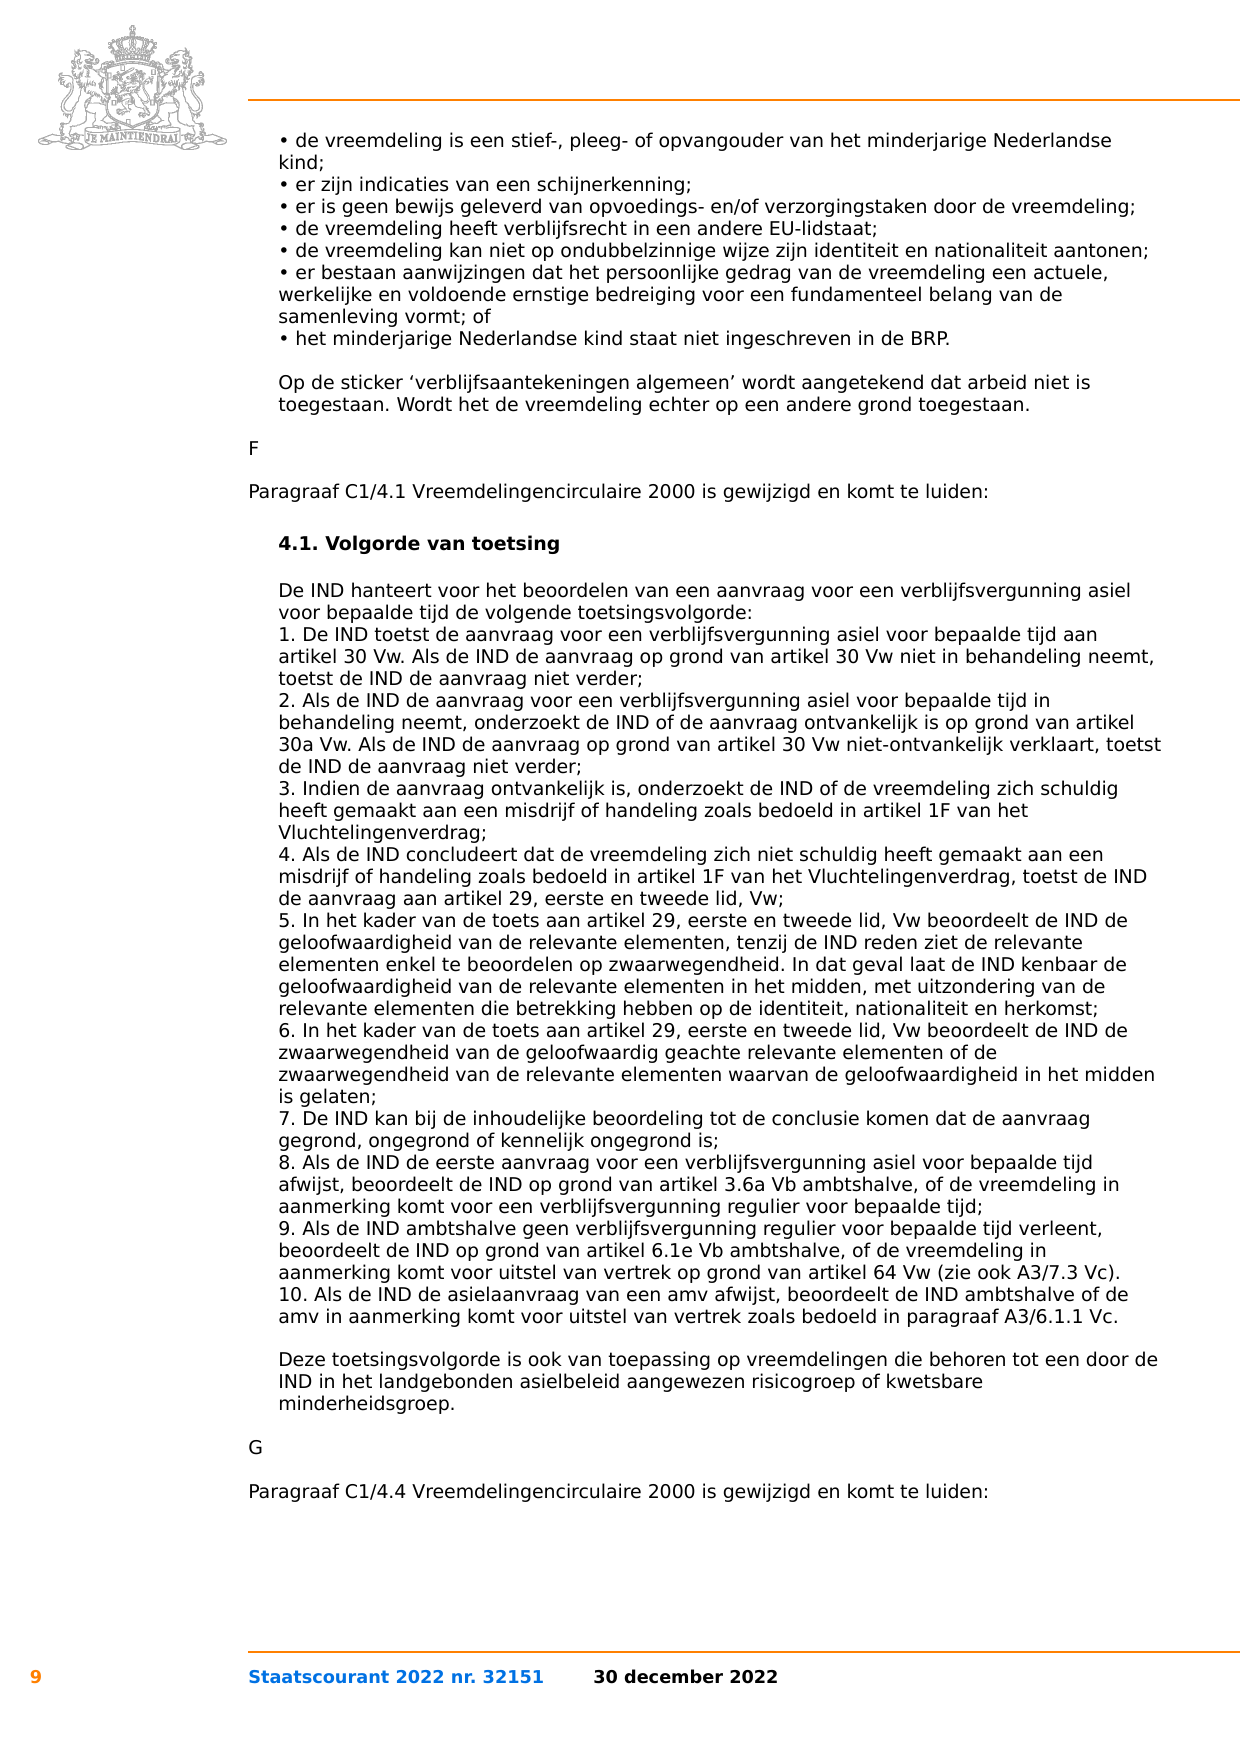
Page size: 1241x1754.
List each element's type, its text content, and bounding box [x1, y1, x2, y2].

text 1. De IND toetst de aanvraag voor een verblijfsvergunning asiel voor bepaalde tijd aan artikel 30 Vw. Als de IND de aanvraag op grond van artikel 30 Vw niet in behandeling neemt, toetst de IND de aanvraag niet verder; [278, 624, 1163, 690]
text 2. Als de IND de aanvraag voor een verblijfsvergunning asiel voor bepaalde tijd in behandeling neemt, onderzoekt de IND of de aanvraag ontvankelijk is op grond van artikel 30a Vw. Als de IND de aanvraag op grond van artikel 30 Vw niet-ontvankelijk verklaart, toetst de IND de aanvraag niet verder; [278, 690, 1163, 778]
subtitle 4.1. Volgorde van toetsing [278, 533, 1163, 555]
text • de vreemdeling kan niet op ondubbelzinnige wijze zijn identiteit en nationaliteit aantonen; [278, 240, 1163, 262]
text Paragraaf C1/4.1 Vreemdelingencirculaire 2000 is gewijzigd en komt te luiden: [248, 481, 1163, 503]
text 3. Indien de aanvraag ontvankelijk is, onderzoekt de IND of de vreemdeling zich schuldig heeft gemaakt aan een misdrijf of handeling zoals bedoeld in artikel 1F van het Vluchtelingenverdrag; [278, 778, 1163, 844]
text 6. In het kader van de toets aan artikel 29, eerste en tweede lid, Vw beoordeelt de IND de zwaarwegendheid van de geloofwaardig geachte relevante elementen of de zwaarwegendheid van de relevante elementen waarvan de geloofwaardigheid in het midden is gelaten; [278, 1020, 1163, 1108]
text Paragraaf C1/4.4 Vreemdelingencirculaire 2000 is gewijzigd en komt te luiden: [248, 1481, 1163, 1503]
text • er bestaan aanwijzingen dat het persoonlijke gedrag van de vreemdeling een actuele, werkelijke en voldoende ernstige bedreiging voor een fundamenteel belang van de samenleving vormt; of [278, 262, 1163, 328]
text 5. In het kader van de toets aan artikel 29, eerste en tweede lid, Vw beoordeelt de IND de geloofwaardigheid van de relevante elementen, tenzij de IND reden ziet de relevante elementen enkel te beoordelen op zwaarwegendheid. In dat geval laat de IND kenbaar de geloofwaardigheid van de relevante elementen in het midden, met uitzondering van de relevante elementen die betrekking hebben op de identiteit, nationaliteit en herkomst; [278, 910, 1163, 1020]
text • de vreemdeling heeft verblijfsrecht in een andere EU-lidstaat; [278, 218, 1163, 240]
text • er is geen bewijs geleverd van opvoedings- en/of verzorgingstaken door de vreemdeling; [278, 196, 1163, 218]
text 8. Als de IND de eerste aanvraag voor een verblijfsvergunning asiel voor bepaalde tijd afwijst, beoordeelt de IND op grond van artikel 3.6a Vb ambtshalve, of de vreemdeling in aanmerking komt voor een verblijfsvergunning regulier voor bepaalde tijd; [278, 1152, 1163, 1218]
text G [248, 1437, 1163, 1459]
text • er zijn indicaties van een schijnerkenning; [278, 174, 1163, 196]
text • de vreemdeling is een stief-, pleeg- of opvangouder van het minderjarige Nederlandse kind; [278, 130, 1163, 174]
text 4. Als de IND concludeert dat de vreemdeling zich niet schuldig heeft gemaakt aan een misdrijf of handeling zoals bedoeld in artikel 1F van het Vluchtelingenverdrag, toetst de IND de aanvraag aan artikel 29, eerste en tweede lid, Vw; [278, 844, 1163, 910]
text F [248, 437, 1163, 459]
text Deze toetsingsvolgorde is ook van toepassing op vreemdelingen die behoren tot een door de IND in het landgebonden asielbeleid aangewezen risicogroep of kwetsbare minderheidsgroep. [278, 1349, 1163, 1415]
text 7. De IND kan bij de inhoudelijke beoordeling tot de conclusie komen dat de aanvraag gegrond, ongegrond of kennelijk ongegrond is; [278, 1108, 1163, 1152]
picture [38, 25, 227, 150]
text 10. Als de IND de asielaanvraag van een amv afwijst, beoordeelt de IND ambtshalve of de amv in aanmerking komt voor uitstel van vertrek zoals bedoeld in paragraaf A3/6.1.1 Vc. [278, 1283, 1163, 1327]
text De IND hanteert voor het beoordelen van een aanvraag voor een verblijfsvergunning asiel voor bepaalde tijd de volgende toetsingsvolgorde: [278, 580, 1163, 624]
text • het minderjarige Nederlandse kind staat niet ingeschreven in de BRP. [278, 328, 1163, 350]
text 9. Als de IND ambtshalve geen verblijfsvergunning regulier voor bepaalde tijd verleent, beoordeelt de IND op grond van artikel 6.1e Vb ambtshalve, of de vreemdeling in aanmerking komt voor uitstel van vertrek op grond van artikel 64 Vw (zie ook A3/7.3 Vc). [278, 1218, 1163, 1283]
text Op de sticker ‘verblijfsaantekeningen algemeen’ wordt aangetekend dat arbeid niet is toegestaan. Wordt het de vreemdeling echter op een andere grond toegestaan. [278, 372, 1163, 416]
